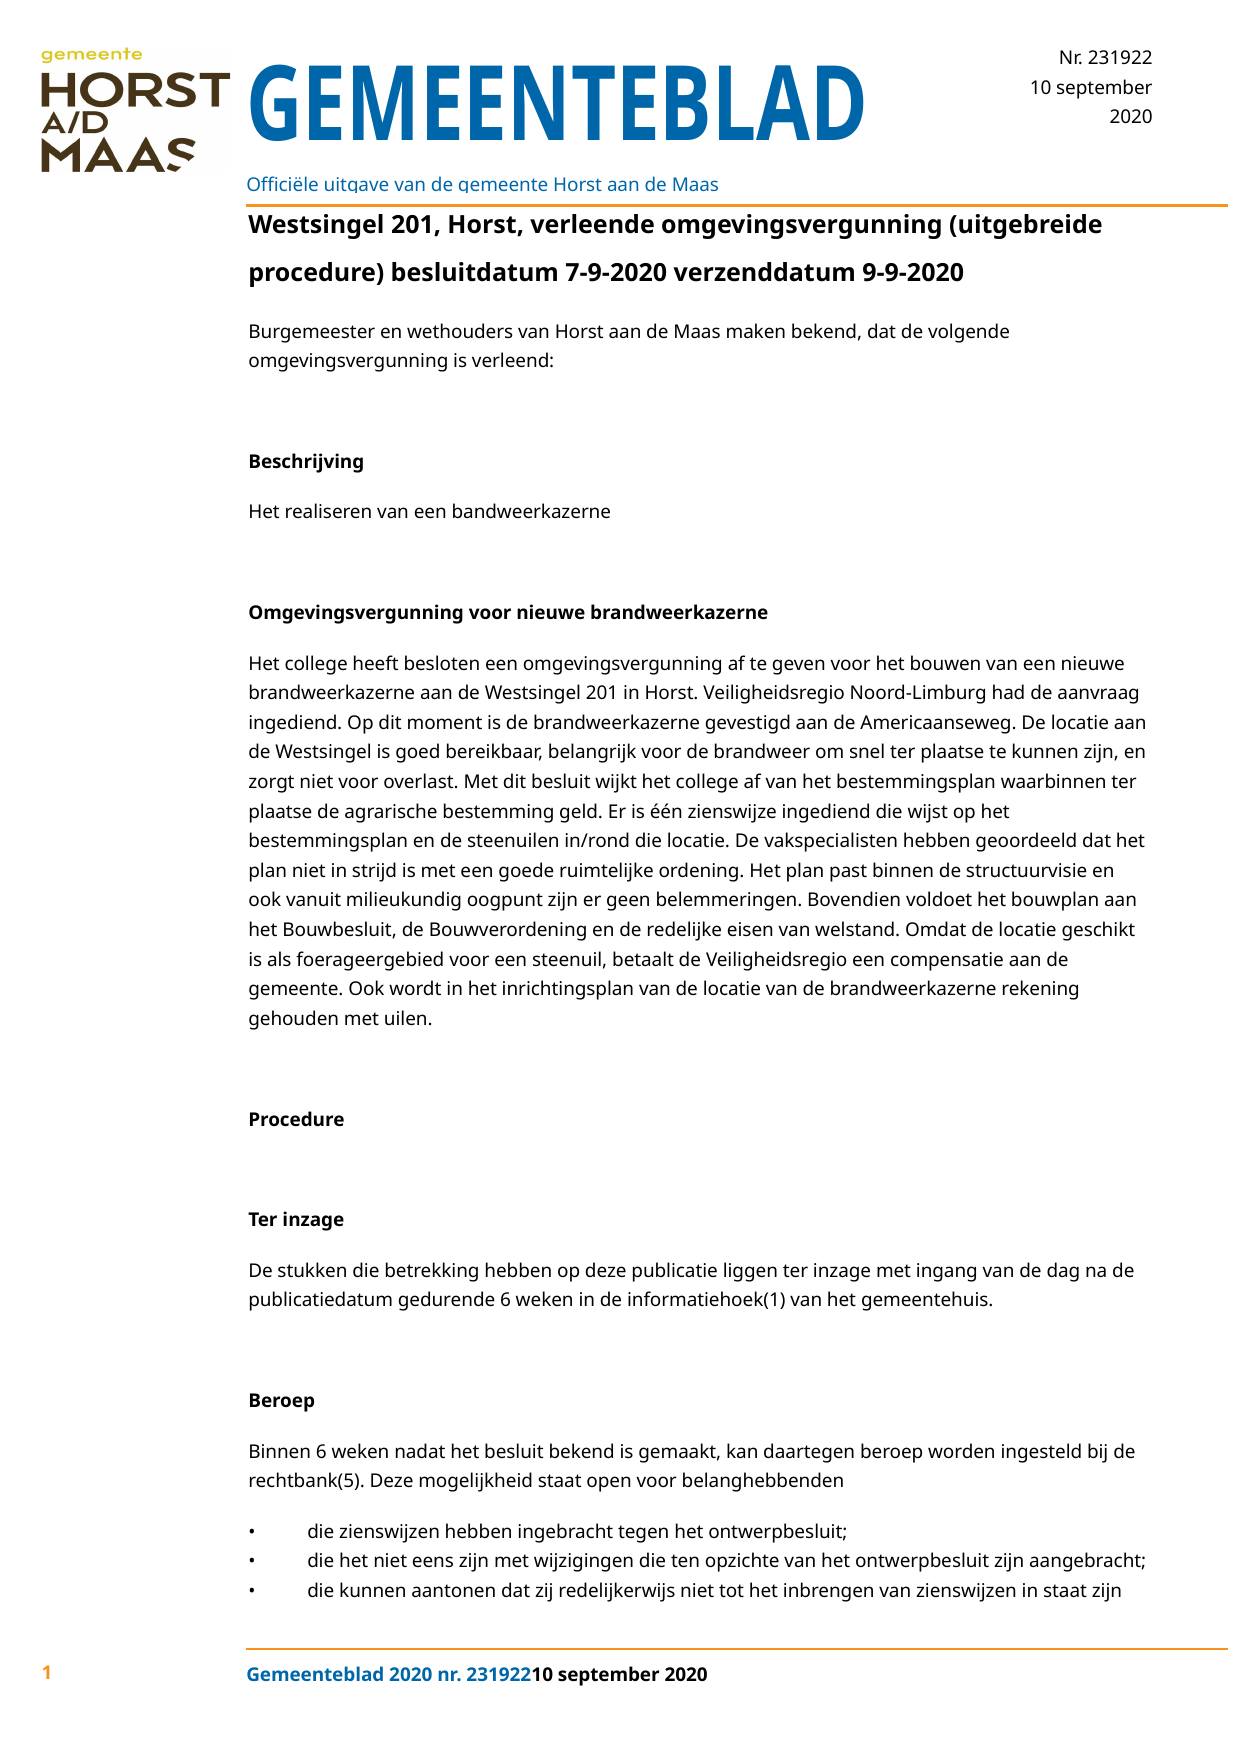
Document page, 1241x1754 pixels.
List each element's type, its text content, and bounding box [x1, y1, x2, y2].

list die kunnen aantonen dat zij redelijkerwijs niet tot het inbrengen van zienswijzen in staat zijn [248, 1577, 1152, 1603]
text Procedure [248, 1106, 1152, 1132]
text Binnen 6 weken nadat het besluit bekend is gemaakt, kan daartegen beroep worden ingesteld bij de rechtbank(5). Deze mogelijkheid staat open voor belanghebbenden [248, 1438, 1152, 1493]
list die het niet eens zijn met wijzigingen die ten opzichte van het ontwerpbesluit zijn aangebracht; [248, 1547, 1152, 1573]
text De stukken die betrekking hebben op deze publicatie liggen ter inzage met ingang van de dag na de publicatiedatum gedurende 6 weken in de informatiehoek(1) van het gemeentehuis. [248, 1257, 1152, 1312]
text Het college heeft besloten een omgevingsvergunning af te geven voor het bouwen van een nieuwe brandweerkazerne aan de Westsingel 201 in Horst. Veiligheidsregio Noord-Limburg had de aanvraag ingediend. Op dit moment is de brandweerkazerne gevestigd aan de Americaanseweg. De locatie aan de Westsingel is goed bereikbaar, belangrijk voor de brandweer om snel ter plaatse te kunnen zijn, en zorgt niet voor overlast. Met dit besluit wijkt het college af van het bestemmingsplan waarbinnen ter plaatse de agrarische bestemming geld. Er is één zienswijze ingediend die wijst op het bestemmingsplan en de steenuilen in/rond die locatie. De vakspecialisten hebben geoordeeld dat het plan niet in strijd is met een goede ruimtelijke ordening. Het plan past binnen de structuurvisie en ook vanuit milieukundig oogpunt zijn er geen belemmeringen. Bovendien voldoet het bouwplan aan het Bouwbesluit, de Bouwverordening en de redelijke eisen van welstand. Omdat de locatie geschikt is als foerageergebied voor een steenuil, betaalt de Veiligheidsregio een compensatie aan de gemeente. Ook wordt in het inrichtingsplan van de locatie van de brandweerkazerne rekening gehouden met uilen. [248, 650, 1152, 1031]
text Het realiseren van een bandweerkazerne [248, 499, 1152, 524]
text Beroep [248, 1387, 1152, 1413]
text Omgevingsvergunning voor nieuwe brandweerkazerne [248, 599, 1152, 625]
text Westsingel 201, Horst, verleende omgevingsvergunning (uitgebreide procedure) besluitdatum 7-9-2020 verzenddatum 9-9-2020 [248, 207, 1152, 288]
text Ter inzage [248, 1207, 1152, 1232]
text Beschrijving [248, 448, 1152, 474]
picture [41, 47, 231, 172]
text Burgemeester en wethouders van Horst aan de Maas maken bekend, dat de volgende omgevingsvergunning is verleend: [248, 318, 1152, 373]
list die zienswijzen hebben ingebracht tegen het ontwerpbesluit; [248, 1518, 1152, 1544]
